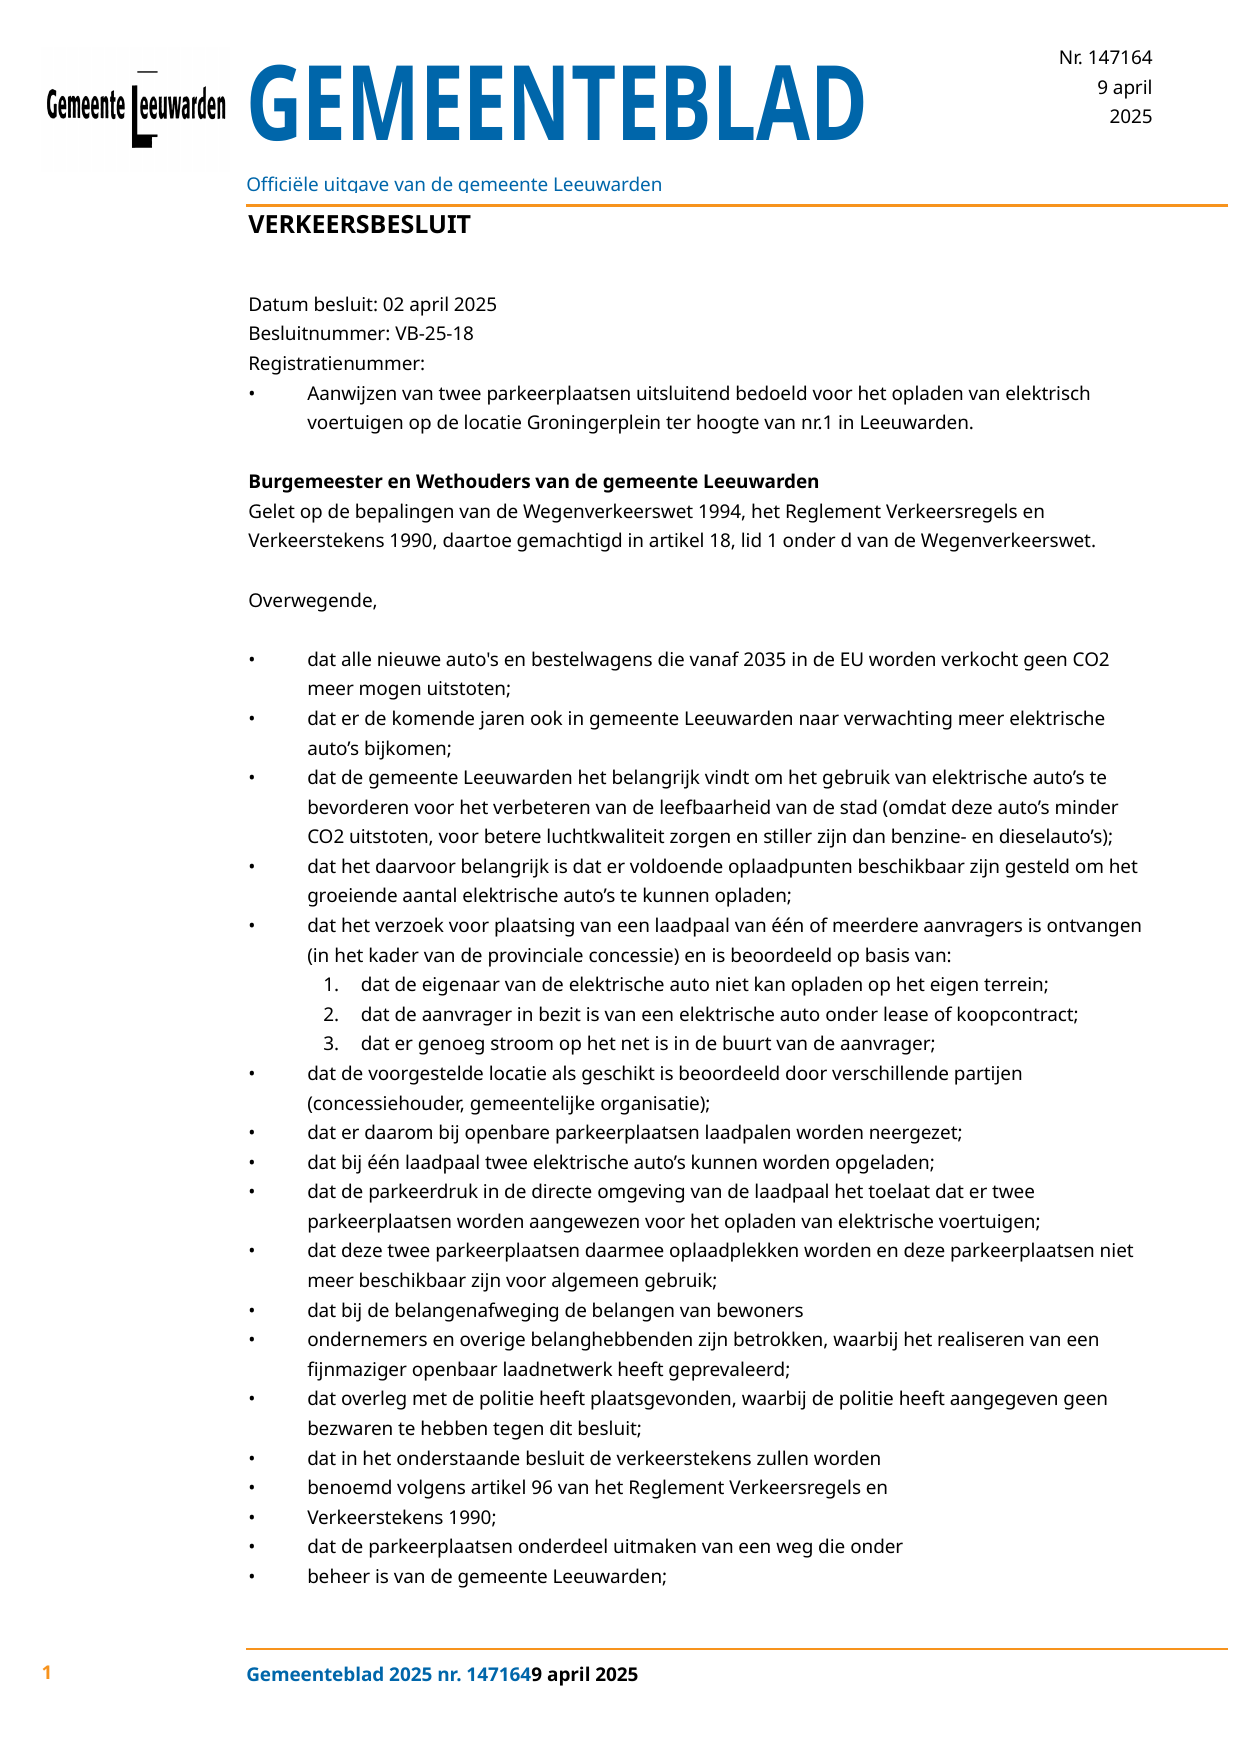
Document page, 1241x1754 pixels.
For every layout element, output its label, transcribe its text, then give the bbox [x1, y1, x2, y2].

list dat de voorgestelde locatie als geschikt is beoordeeld door verschillende partijen (concessiehouder, gemeentelijke organisatie); [248, 1060, 1152, 1116]
list dat de parkeerdruk in de directe omgeving van de laadpaal het toelaat dat er twee parkeerplaatsen worden aangewezen voor het opladen van elektrische voertuigen; [248, 1178, 1152, 1234]
text Burgemeester en Wethouders van de gemeente Leeuwarden [248, 468, 1152, 494]
text VERKEERSBESLUIT [248, 207, 1152, 241]
list dat er de komende jaren ook in gemeente Leeuwarden naar verwachting meer elektrische auto’s bijkomen; [248, 705, 1152, 761]
text Besluitnummer: VB-25-18 [248, 321, 1152, 346]
list Aanwijzen van twee parkeerplaatsen uitsluitend bedoeld voor het opladen van elektrisch voertuigen op de locatie Groningerplein ter hoogte van nr.1 in Leeuwarden. [248, 380, 1152, 435]
list dat de eigenaar van de elektrische auto niet kan opladen op het eigen terrein; [323, 971, 1152, 997]
list dat de parkeerplaatsen onderdeel uitmaken van een weg die onder [248, 1533, 1152, 1559]
picture [41, 47, 231, 172]
text Registratienummer: [248, 350, 1152, 376]
list dat het verzoek voor plaatsing van een laadpaal van één of meerdere aanvragers is ontvangen (in het kader van de provinciale concessie) en is beoordeeld op basis van: [248, 912, 1152, 968]
text Gelet op de bepalingen van de Wegenverkeerswet 1994, het Reglement Verkeersregels en Verkeerstekens 1990, daartoe gemachtigd in artikel 18, lid 1 onder d van de Wegenverkeerswet. [248, 498, 1152, 553]
list dat alle nieuwe auto's en bestelwagens die vanaf 2035 in de EU worden verkocht geen CO2 meer mogen uitstoten; [248, 646, 1152, 701]
text Datum besluit: 02 april 2025 [248, 291, 1152, 317]
list dat bij de belangenafweging de belangen van bewoners [248, 1297, 1152, 1323]
list beheer is van de gemeente Leeuwarden; [248, 1563, 1152, 1589]
list dat er daarom bij openbare parkeerplaatsen laadpalen worden neergezet; [248, 1119, 1152, 1145]
list benoemd volgens artikel 96 van het Reglement Verkeersregels en [248, 1474, 1152, 1500]
text Overwegende, [248, 587, 1152, 613]
list dat in het onderstaande besluit de verkeerstekens zullen worden [248, 1445, 1152, 1471]
list dat bij één laadpaal twee elektrische auto’s kunnen worden opgeladen; [248, 1149, 1152, 1175]
list dat er genoeg stroom op het net is in de buurt van de aanvrager; [323, 1031, 1152, 1056]
list dat deze twee parkeerplaatsen daarmee oplaadplekken worden en deze parkeerplaatsen niet meer beschikbaar zijn voor algemeen gebruik; [248, 1238, 1152, 1293]
list dat de aanvrager in bezit is van een elektrische auto onder lease of koopcontract; [323, 1001, 1152, 1027]
list Verkeerstekens 1990; [248, 1504, 1152, 1530]
list ondernemers en overige belanghebbenden zijn betrokken, waarbij het realiseren van een fijnmaziger openbaar laadnetwerk heeft geprevaleerd; [248, 1326, 1152, 1382]
list dat het daarvoor belangrijk is dat er voldoende oplaadpunten beschikbaar zijn gesteld om het groeiende aantal elektrische auto’s te kunnen opladen; [248, 853, 1152, 908]
list dat de gemeente Leeuwarden het belangrijk vindt om het gebruik van elektrische auto’s te bevorderen voor het verbeteren van de leefbaarheid van de stad (omdat deze auto’s minder CO2 uitstoten, voor betere luchtkwaliteit zorgen en stiller zijn dan benzine- en dieselauto’s); [248, 764, 1152, 849]
list dat overleg met de politie heeft plaatsgevonden, waarbij de politie heeft aangegeven geen bezwaren te hebben tegen dit besluit; [248, 1386, 1152, 1441]
